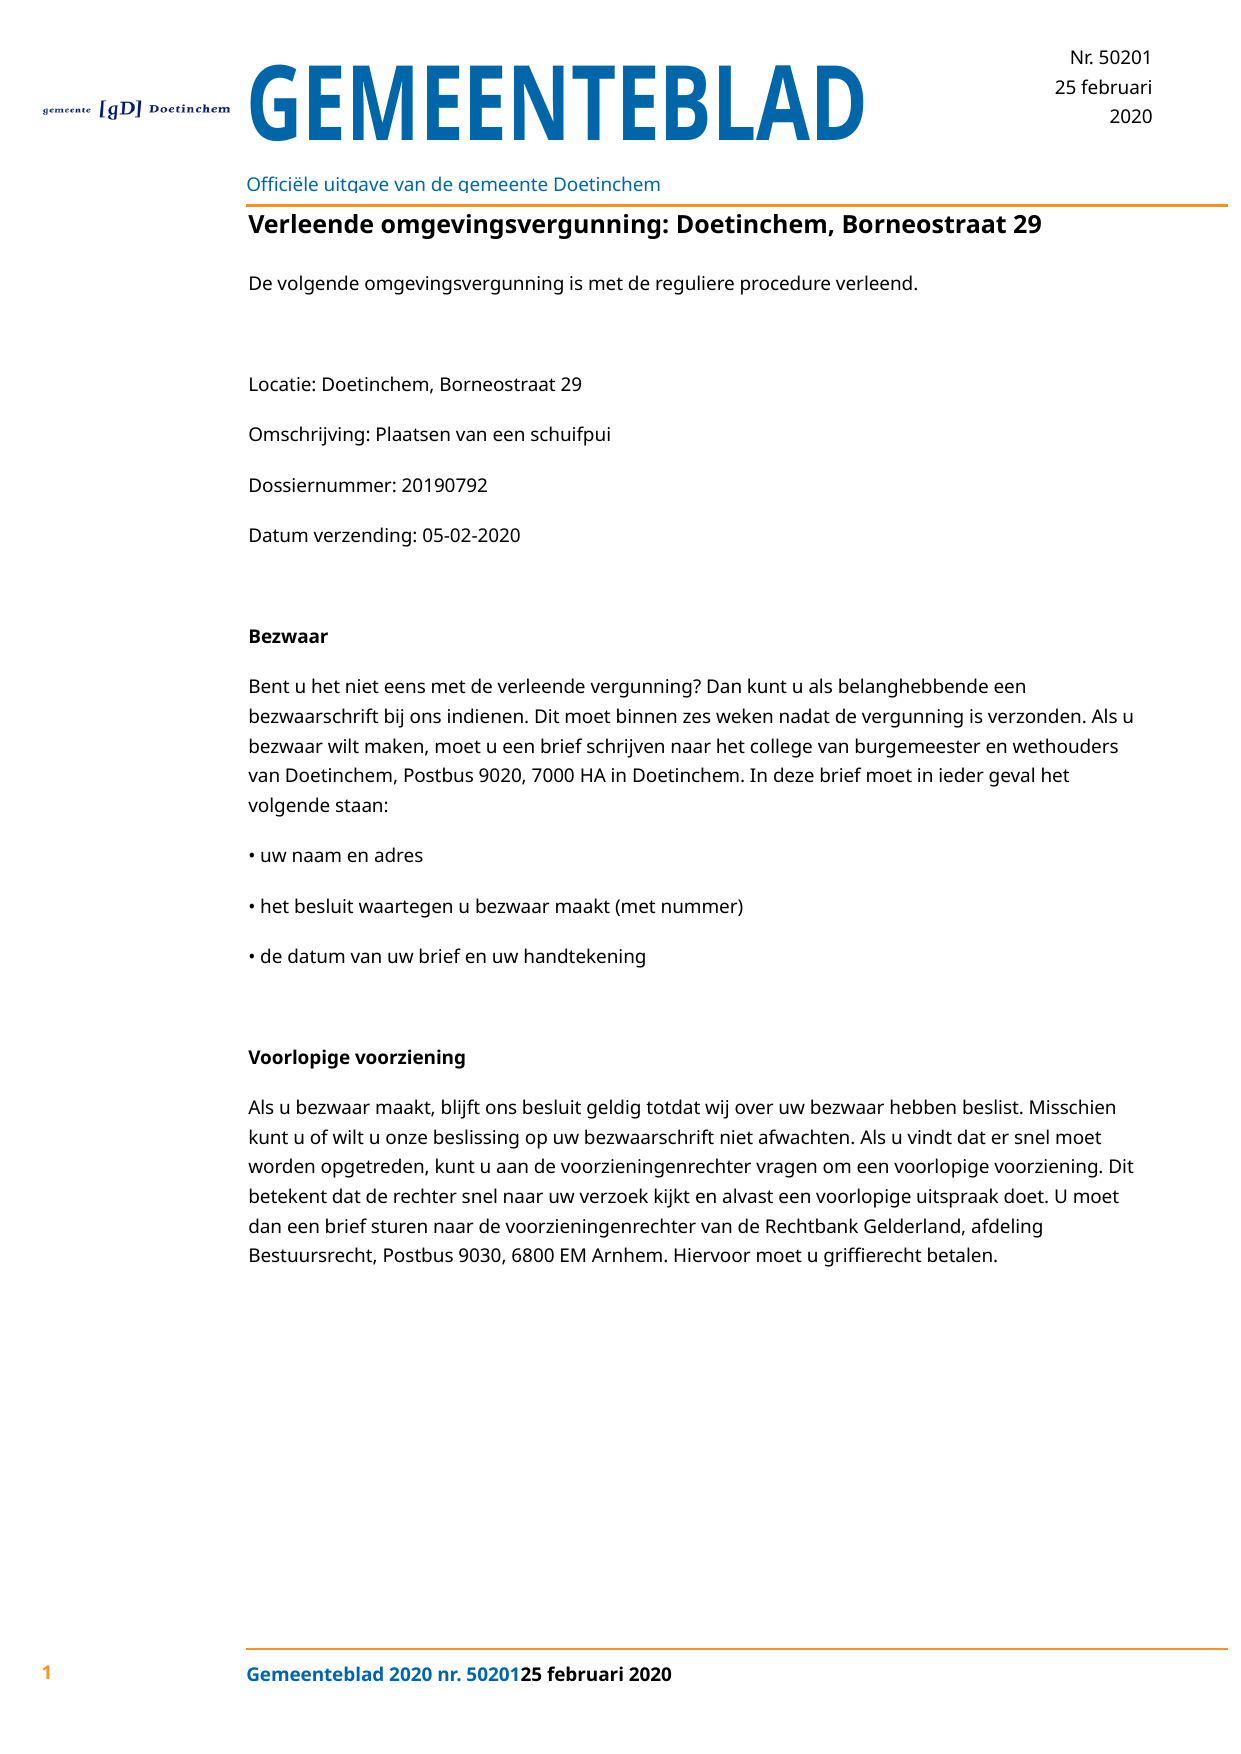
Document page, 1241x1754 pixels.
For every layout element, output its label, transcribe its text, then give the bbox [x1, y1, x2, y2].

text Bezwaar [248, 623, 1152, 649]
picture [41, 47, 231, 172]
text • uw naam en adres [248, 842, 1152, 868]
text • de datum van uw brief en uw handtekening [248, 943, 1152, 969]
text Als u bezwaar maakt, blijft ons besluit geldig totdat wij over uw bezwaar hebben beslist. Misschien kunt u of wilt u onze beslissing op uw bezwaarschrift niet afwachten. Als u vindt dat er snel moet worden opgetreden, kunt u aan de voorzieningenrechter vragen om een voorlopige voorziening. Dit betekent dat de rechter snel naar uw verzoek kijkt en alvast een voorlopige uitspraak doet. U moet dan een brief sturen naar de voorzieningenrechter van de Rechtbank Gelderland, afdeling Bestuursrecht, Postbus 9030, 6800 EM Arnhem. Hiervoor moet u griffierecht betalen. [248, 1094, 1152, 1268]
text Locatie: Doetinchem, Borneostraat 29 [248, 371, 1152, 397]
text Omschrijving: Plaatsen van een schuifpui [248, 422, 1152, 447]
text De volgende omgevingsvergunning is met de reguliere procedure verleend. [248, 270, 1152, 296]
text Voorlopige voorziening [248, 1044, 1152, 1070]
text Datum verzending: 05-02-2020 [248, 522, 1152, 548]
text Verleende omgevingsvergunning: Doetinchem, Borneostraat 29 [248, 207, 1152, 241]
text • het besluit waartegen u bezwaar maakt (met nummer) [248, 893, 1152, 918]
text Dossiernummer: 20190792 [248, 472, 1152, 498]
text Bent u het niet eens met de verleende vergunning? Dan kunt u als belanghebbende een bezwaarschrift bij ons indienen. Dit moet binnen zes weken nadat de vergunning is verzonden. Als u bezwaar wilt maken, moet u een brief schrijven naar het college van burgemeester en wethouders van Doetinchem, Postbus 9020, 7000 HA in Doetinchem. In deze brief moet in ieder geval het volgende staan: [248, 674, 1152, 818]
